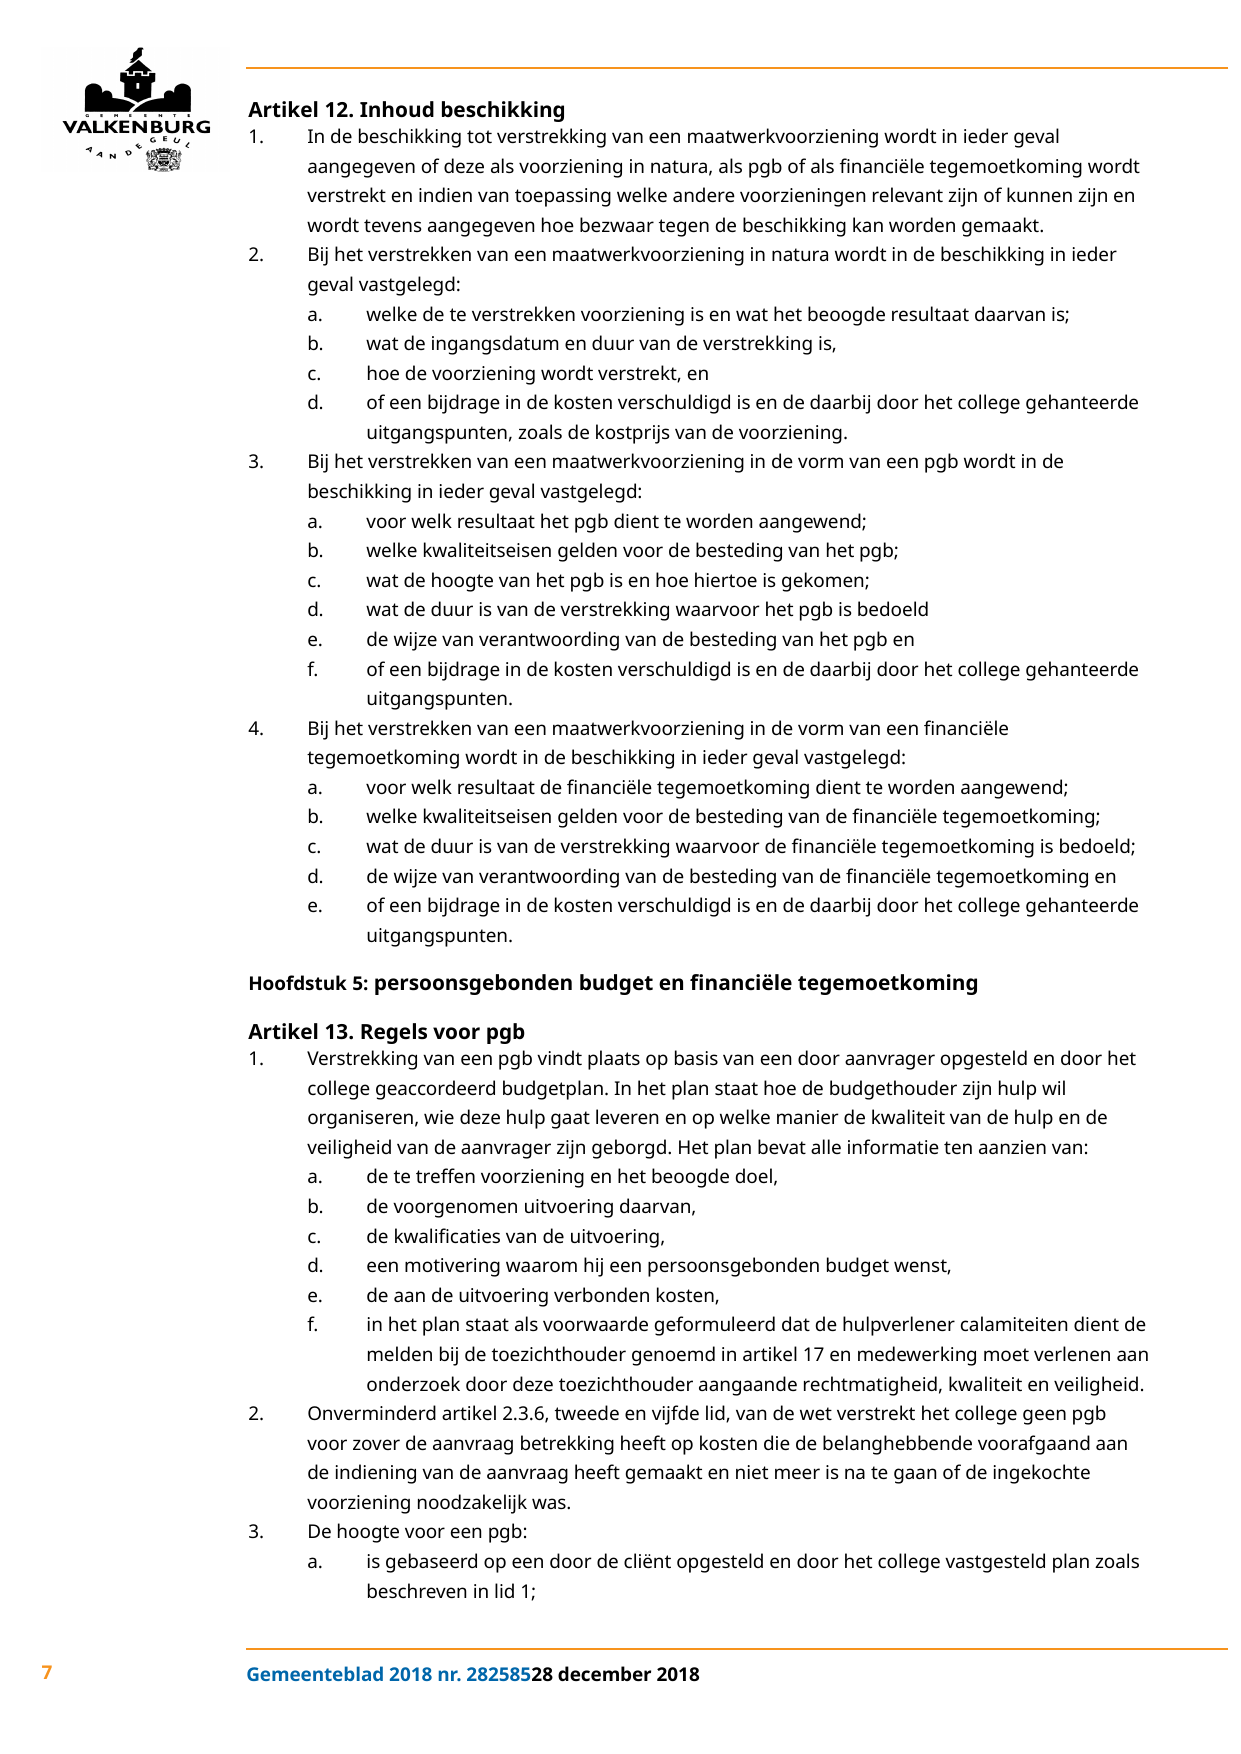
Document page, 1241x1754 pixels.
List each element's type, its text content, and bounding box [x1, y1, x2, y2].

list de kwalificaties van de uitvoering, [307, 1223, 1152, 1248]
list Bij het verstrekken van een maatwerkvoorziening in de vorm van een pgb wordt in de beschikking in ieder geval vastgelegd: [248, 449, 1152, 504]
list de voorgenomen uitvoering daarvan, [307, 1193, 1152, 1219]
list Onverminderd artikel 2.3.6, tweede en vijfde lid, van de wet verstrekt het college geen pgb voor zover de aanvraag betrekking heeft op kosten die de belanghebbende voorafgaand aan de indiening van de aanvraag heeft gemaakt en niet meer is na te gaan of de ingekochte voorziening noodzakelijk was. [248, 1400, 1152, 1515]
list welke de te verstrekken voorziening is en wat het beoogde resultaat daarvan is; [307, 301, 1152, 326]
list de wijze van verantwoording van de besteding van het pgb en [307, 626, 1152, 652]
picture [41, 47, 231, 172]
list wat de ingangsdatum en duur van de verstrekking is, [307, 330, 1152, 356]
list voor welk resultaat de financiële tegemoetkoming dient te worden aangewend; [307, 774, 1152, 800]
list wat de hoogte van het pgb is en hoe hiertoe is gekomen; [307, 567, 1152, 593]
list wat de duur is van de verstrekking waarvoor het pgb is bedoeld [307, 597, 1152, 622]
list of een bijdrage in de kosten verschuldigd is en de daarbij door het college gehanteerde uitgangspunten, zoals de kostprijs van de voorziening. [307, 389, 1152, 445]
list de te treffen voorziening en het beoogde doel, [307, 1164, 1152, 1189]
list Bij het verstrekken van een maatwerkvoorziening in de vorm van een financiële tegemoetkoming wordt in de beschikking in ieder geval vastgelegd: [248, 715, 1152, 770]
text Artikel 13. Regels voor pgb [248, 1017, 1152, 1045]
list wat de duur is van de verstrekking waarvoor de financiële tegemoetkoming is bedoeld; [307, 833, 1152, 859]
list Verstrekking van een pgb vindt plaats op basis van een door aanvrager opgesteld en door het college geaccordeerd budgetplan. In het plan staat hoe de budgethouder zijn hulp wil organiseren, wie deze hulp gaat leveren en op welke manier de kwaliteit van de hulp en de veiligheid van de aanvrager zijn geborgd. Het plan bevat alle informatie ten aanzien van: [248, 1045, 1152, 1160]
list hoe de voorziening wordt verstrekt, en [307, 360, 1152, 386]
text Artikel 12. Inhoud beschikking [248, 95, 1152, 123]
list In de beschikking tot verstrekking van een maatwerkvoorziening wordt in ieder geval aangegeven of deze als voorziening in natura, als pgb of als financiële tegemoetkoming wordt verstrekt en indien van toepassing welke andere voorzieningen relevant zijn of kunnen zijn en wordt tevens aangegeven hoe bezwaar tegen de beschikking kan worden gemaakt. [248, 123, 1152, 238]
list De hoogte voor een pgb: [248, 1519, 1152, 1544]
list een motivering waarom hij een persoonsgebonden budget wenst, [307, 1252, 1152, 1278]
list de aan de uitvoering verbonden kosten, [307, 1282, 1152, 1308]
text Hoofdstuk 5: persoonsgebonden budget en financiële tegemoetkoming [248, 968, 1152, 996]
list welke kwaliteitseisen gelden voor de besteding van de financiële tegemoetkoming; [307, 804, 1152, 829]
list welke kwaliteitseisen gelden voor de besteding van het pgb; [307, 537, 1152, 563]
list Bij het verstrekken van een maatwerkvoorziening in natura wordt in de beschikking in ieder geval vastgelegd: [248, 242, 1152, 297]
list voor welk resultaat het pgb dient te worden aangewend; [307, 508, 1152, 533]
list of een bijdrage in de kosten verschuldigd is en de daarbij door het college gehanteerde uitgangspunten. [307, 656, 1152, 711]
list of een bijdrage in de kosten verschuldigd is en de daarbij door het college gehanteerde uitgangspunten. [307, 892, 1152, 948]
list in het plan staat als voorwaarde geformuleerd dat de hulpverlener calamiteiten dient de melden bij de toezichthouder genoemd in artikel 17 en medewerking moet verlenen aan onderzoek door deze toezichthouder aangaande rechtmatigheid, kwaliteit en veiligheid. [307, 1312, 1152, 1396]
list de wijze van verantwoording van de besteding van de financiële tegemoetkoming en [307, 863, 1152, 888]
list is gebaseerd op een door de cliënt opgesteld en door het college vastgesteld plan zoals beschreven in lid 1; [307, 1548, 1152, 1603]
